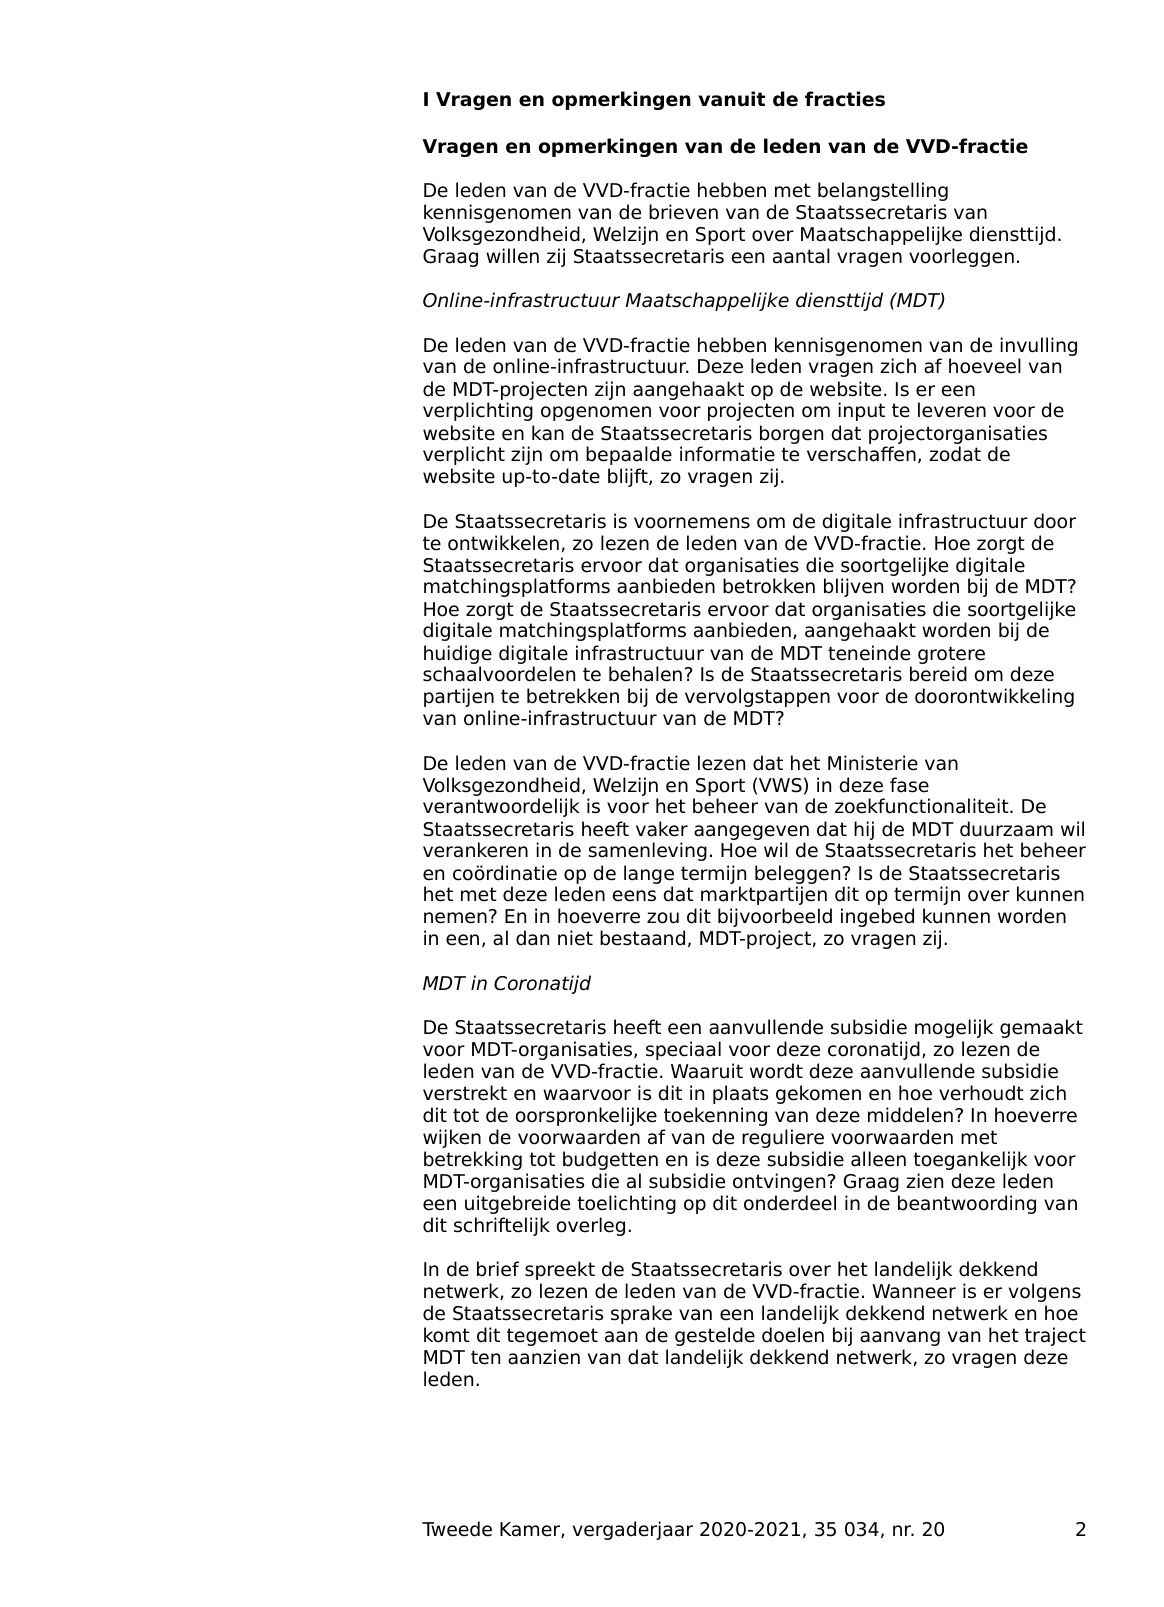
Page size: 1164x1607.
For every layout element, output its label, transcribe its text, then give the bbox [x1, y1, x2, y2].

text De Staatssecretaris is voornemens om de digitale infrastructuur door te ontwikkelen, zo lezen de leden van de VVD-fractie. Hoe zorgt de Staatssecretaris ervoor dat organisaties die soortgelijke digitale matchingsplatforms aanbieden betrokken blijven worden bij de MDT? Hoe zorgt de Staatssecretaris ervoor dat organisaties die soortgelijke digitale matchingsplatforms aanbieden, aangehaakt worden bij de huidige digitale infrastructuur van de MDT teneinde grotere schaalvoordelen te behalen? Is de Staatssecretaris bereid om deze partijen te betrekken bij de vervolgstappen voor de doorontwikkeling van online-infrastructuur van de MDT? [422, 511, 1087, 730]
text De Staatssecretaris heeft een aanvullende subsidie mogelijk gemaakt voor MDT-organisaties, speciaal voor deze coronatijd, zo lezen de leden van de VVD-fractie. Waaruit wordt deze aanvullende subsidie verstrekt en waarvoor is dit in plaats gekomen en hoe verhoudt zich dit tot de oorspronkelijke toekenning van deze middelen? In hoeverre wijken de voorwaarden af van de reguliere voorwaarden met betrekking tot budgetten en is deze subsidie alleen toegankelijk voor MDT-organisaties die al subsidie ontvingen? Graag zien deze leden een uitgebreide toelichting op dit onderdeel in de beantwoording van dit schriftelijk overleg. [422, 1017, 1087, 1236]
subtitle MDT in Coronatijd [422, 972, 1087, 994]
text De leden van de VVD-fractie hebben met belangstelling kennisgenomen van de brieven van de Staatssecretaris van Volksgezondheid, Welzijn en Sport over Maatschappelijke diensttijd. Graag willen zij Staatssecretaris een aantal vragen voorleggen. [422, 180, 1087, 268]
text De leden van de VVD-fractie hebben kennisgenomen van de invulling van de online-infrastructuur. Deze leden vragen zich af hoeveel van de MDT-projecten zijn aangehaakt op de website. Is er een verplichting opgenomen voor projecten om input te leveren voor de website en kan de Staatssecretaris borgen dat projectorganisaties verplicht zijn om bepaalde informatie te verschaffen, zodat de website up-to-date blijft, zo vragen zij. [422, 334, 1087, 488]
subtitle Online-infrastructuur Maatschappelijke diensttijd (MDT) [422, 290, 1087, 312]
subtitle I Vragen en opmerkingen vanuit de fracties [422, 89, 1087, 111]
text In de brief spreekt de Staatssecretaris over het landelijk dekkend netwerk, zo lezen de leden van de VVD-fractie. Wanneer is er volgens de Staatssecretaris sprake van een landelijk dekkend netwerk en hoe komt dit tegemoet aan de gestelde doelen bij aanvang van het traject MDT ten aanzien van dat landelijk dekkend netwerk, zo vragen deze leden. [422, 1259, 1087, 1391]
text De leden van de VVD-fractie lezen dat het Ministerie van Volksgezondheid, Welzijn en Sport (VWS) in deze fase verantwoordelijk is voor het beheer van de zoekfunctionaliteit. De Staatssecretaris heeft vaker aangegeven dat hij de MDT duurzaam wil verankeren in de samenleving. Hoe wil de Staatssecretaris het beheer en coördinatie op de lange termijn beleggen? Is de Staatssecretaris het met deze leden eens dat marktpartijen dit op termijn over kunnen nemen? En in hoeverre zou dit bijvoorbeeld ingebed kunnen worden in een, al dan niet bestaand, MDT-project, zo vragen zij. [422, 752, 1087, 950]
subtitle Vragen en opmerkingen van de leden van de VVD-fractie [422, 136, 1087, 158]
